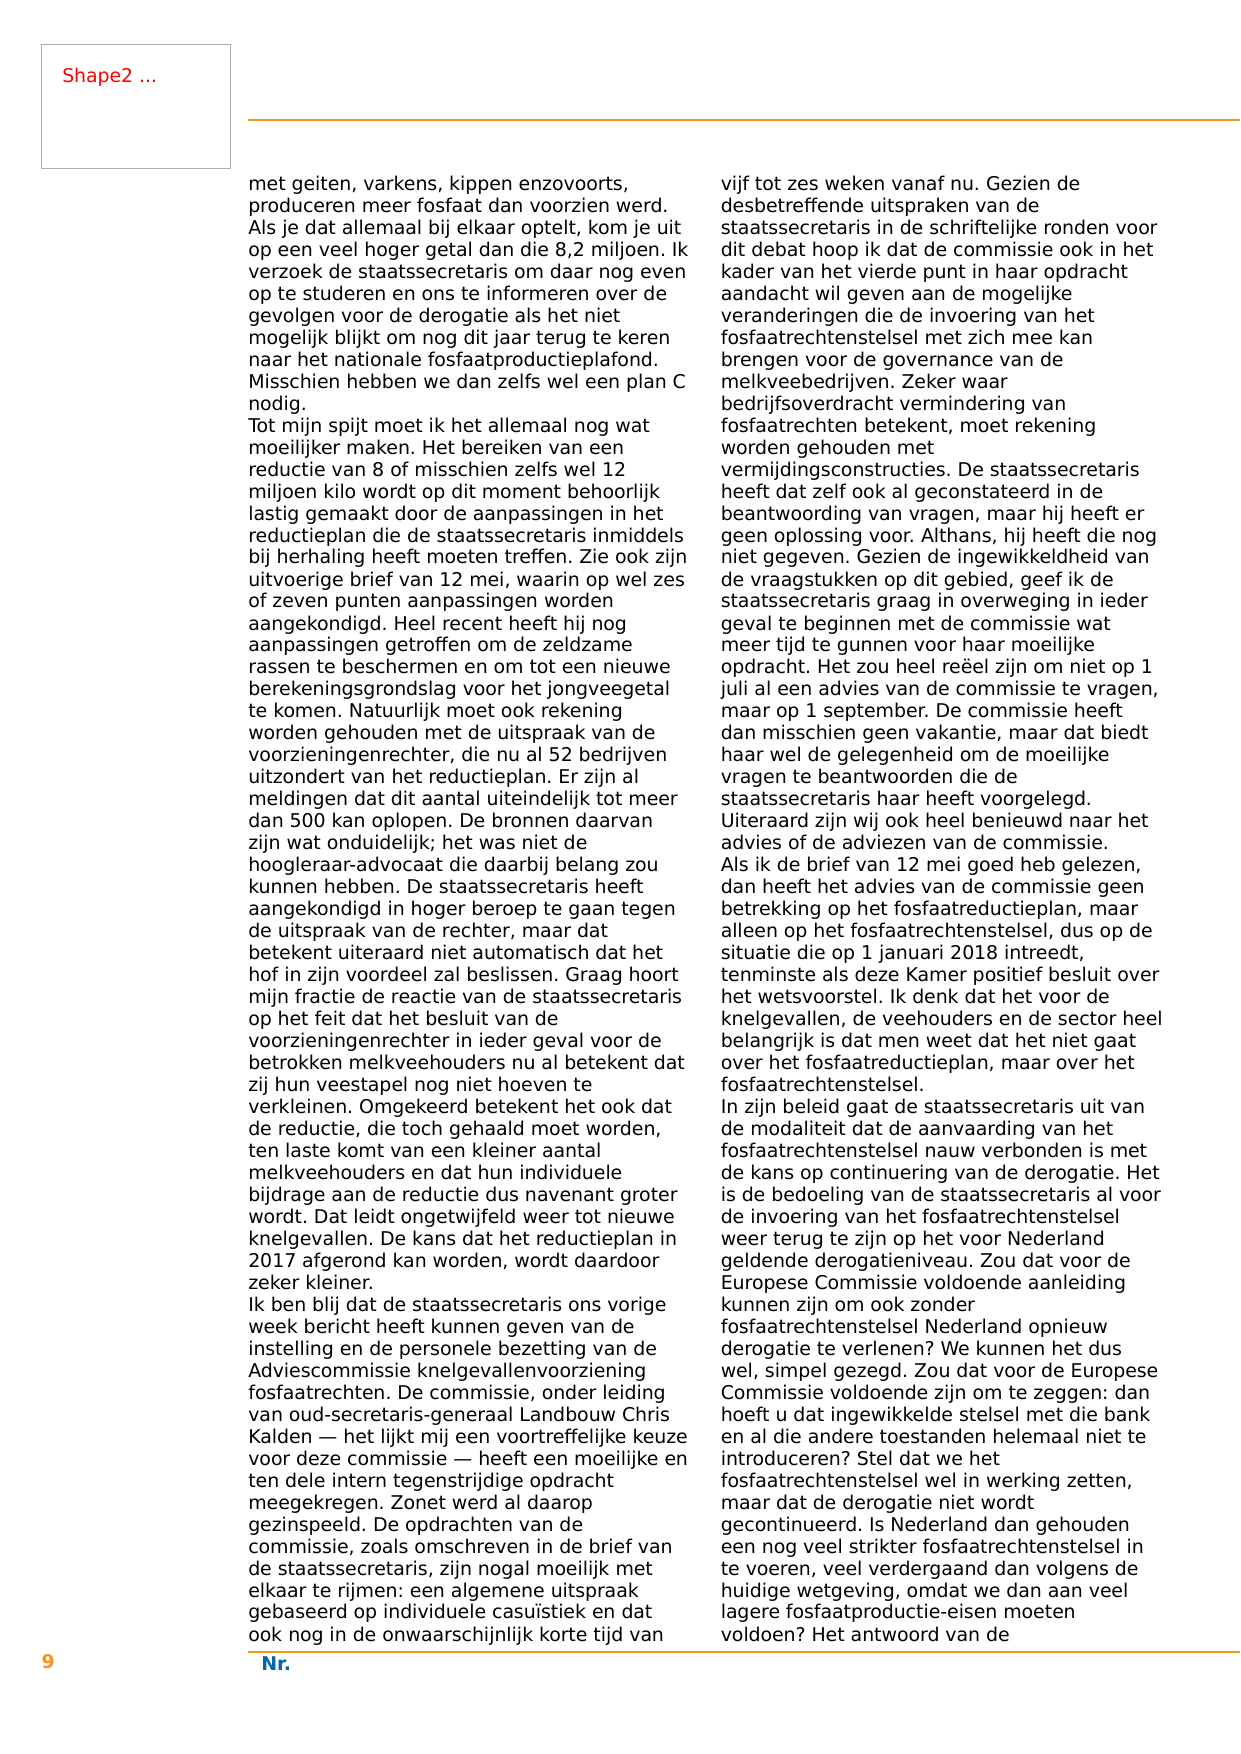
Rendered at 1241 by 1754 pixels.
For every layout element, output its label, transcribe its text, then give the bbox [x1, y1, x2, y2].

text vijf tot zes weken vanaf nu. Gezien de desbetreffende uitspraken van de staatssecretaris in de schriftelijke ronden voor dit debat hoop ik dat de commissie ook in het kader van het vierde punt in haar opdracht aandacht wil geven aan de mogelijke veranderingen die de invoering van het fosfaatrechtenstelsel met zich mee kan brengen voor de governance van de melkveebedrijven. Zeker waar bedrijfsoverdracht vermindering van fosfaatrechten betekent, moet rekening worden gehouden met vermijdingsconstructies. De staatssecretaris heeft dat zelf ook al geconstateerd in de beantwoording van vragen, maar hij heeft er geen oplossing voor. Althans, hij heeft die nog niet gegeven. Gezien de ingewikkeldheid van de vraagstukken op dit gebied, geef ik de staatssecretaris graag in overweging in ieder geval te beginnen met de commissie wat meer tijd te gunnen voor haar moeilijke opdracht. Het zou heel reëel zijn om niet op 1 juli al een advies van de commissie te vragen, maar op 1 september. De commissie heeft dan misschien geen vakantie, maar dat biedt haar wel de gelegenheid om de moeilijke vragen te beantwoorden die de staatssecretaris haar heeft voorgelegd. Uiteraard zijn wij ook heel benieuwd naar het advies of de adviezen van de commissie. [721, 173, 1163, 854]
text Als ik de brief van 12 mei goed heb gelezen, dan heeft het advies van de commissie geen betrekking op het fosfaatreductieplan, maar alleen op het fosfaatrechtenstelsel, dus op de situatie die op 1 januari 2018 intreedt, tenminste als deze Kamer positief besluit over het wetsvoorstel. Ik denk dat het voor de knelgevallen, de veehouders en de sector heel belangrijk is dat men weet dat het niet gaat over het fosfaatreductieplan, maar over het fosfaatrechtenstelsel. [721, 854, 1163, 1096]
text In zijn beleid gaat de staatssecretaris uit van de modaliteit dat de aanvaarding van het fosfaatrechtenstelsel nauw verbonden is met de kans op continuering van de derogatie. Het is de bedoeling van de staatssecretaris al voor de invoering van het fosfaatrechtenstelsel weer terug te zijn op het voor Nederland geldende derogatieniveau. Zou dat voor de Europese Commissie voldoende aanleiding kunnen zijn om ook zonder fosfaatrechtenstelsel Nederland opnieuw derogatie te verlenen? We kunnen het dus wel, simpel gezegd. Zou dat voor de Europese Commissie voldoende zijn om te zeggen: dan hoeft u dat ingewikkelde stelsel met die bank en al die andere toestanden helemaal niet te introduceren? Stel dat we het fosfaatrechtenstelsel wel in werking zetten, maar dat de derogatie niet wordt gecontinueerd. Is Nederland dan gehouden een nog veel strikter fosfaatrechtenstelsel in te voeren, veel verdergaand dan volgens de huidige wetgeving, omdat we dan aan veel lagere fosfaatproductie-eisen moeten voldoen? Het antwoord van de [721, 1096, 1163, 1645]
text Tot mijn spijt moet ik het allemaal nog wat moeilijker maken. Het bereiken van een reductie van 8 of misschien zelfs wel 12 miljoen kilo wordt op dit moment behoorlijk lastig gemaakt door de aanpassingen in het reductieplan die de staatssecretaris inmiddels bij herhaling heeft moeten treffen. Zie ook zijn uitvoerige brief van 12 mei, waarin op wel zes of zeven punten aanpassingen worden aangekondigd. Heel recent heeft hij nog aanpassingen getroffen om de zeldzame rassen te beschermen en om tot een nieuwe berekeningsgrondslag voor het jongveegetal te komen. Natuurlijk moet ook rekening worden gehouden met de uitspraak van de voorzieningenrechter, die nu al 52 bedrijven uitzondert van het reductieplan. Er zijn al meldingen dat dit aantal uiteindelijk tot meer dan 500 kan oplopen. De bronnen daarvan zijn wat onduidelijk; het was niet de hoogleraar-advocaat die daarbij belang zou kunnen hebben. De staatssecretaris heeft aangekondigd in hoger beroep te gaan tegen de uitspraak van de rechter, maar dat betekent uiteraard niet automatisch dat het hof in zijn voordeel zal beslissen. Graag hoort mijn fractie de reactie van de staatssecretaris op het feit dat het besluit van de voorzieningenrechter in ieder geval voor de betrokken melkveehouders nu al betekent dat zij hun veestapel nog niet hoeven te verkleinen. Omgekeerd betekent het ook dat de reductie, die toch gehaald moet worden, ten laste komt van een kleiner aantal melkveehouders en dat hun individuele bijdrage aan de reductie dus navenant groter wordt. Dat leidt ongetwijfeld weer tot nieuwe knelgevallen. De kans dat het reductieplan in 2017 afgerond kan worden, wordt daardoor zeker kleiner. [248, 414, 691, 1294]
text Ik ben blij dat de staatssecretaris ons vorige week bericht heeft kunnen geven van de instelling en de personele bezetting van de Adviescommissie knelgevallenvoorziening fosfaatrechten. De commissie, onder leiding van oud-secretaris-generaal Landbouw Chris Kalden — het lijkt mij een voortreffelijke keuze voor deze commissie — heeft een moeilijke en ten dele intern tegenstrijdige opdracht meegekregen. Zonet werd al daarop gezinspeeld. De opdrachten van de commissie, zoals omschreven in de brief van de staatssecretaris, zijn nogal moeilijk met elkaar te rijmen: een algemene uitspraak gebaseerd op individuele casuïstiek en dat ook nog in de onwaarschijnlijk korte tijd van [248, 1294, 691, 1645]
text met geiten, varkens, kippen enzovoorts, produceren meer fosfaat dan voorzien werd. Als je dat allemaal bij elkaar optelt, kom je uit op een veel hoger getal dan die 8,2 miljoen. Ik verzoek de staatssecretaris om daar nog even op te studeren en ons te informeren over de gevolgen voor de derogatie als het niet mogelijk blijkt om nog dit jaar terug te keren naar het nationale fosfaatproductieplafond. Misschien hebben we dan zelfs wel een plan C nodig. [248, 173, 691, 414]
